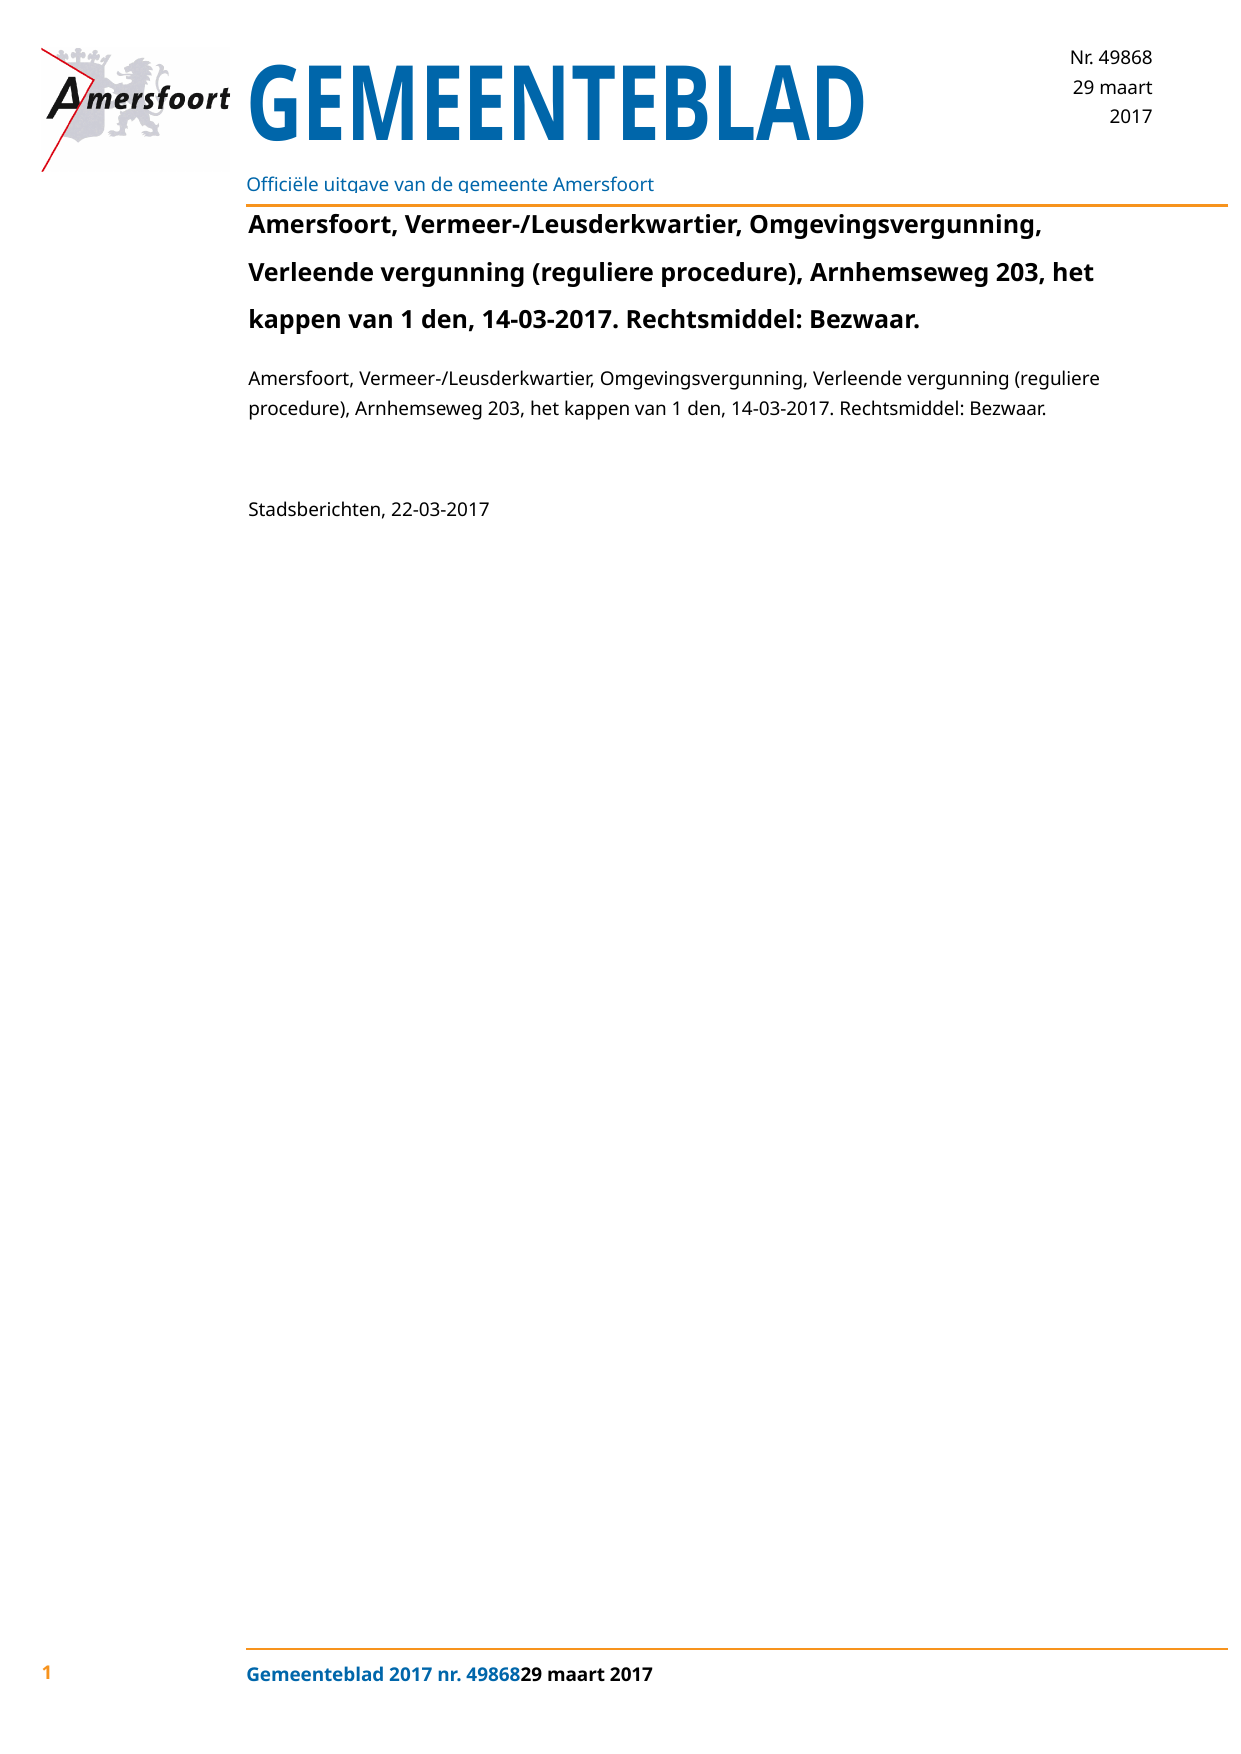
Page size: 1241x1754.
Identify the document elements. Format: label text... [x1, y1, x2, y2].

text Amersfoort, Vermeer-/Leusderkwartier, Omgevingsvergunning, Verleende vergunning (reguliere procedure), Arnhemseweg 203, het kappen van 1 den, 14-03-2017. Rechtsmiddel: Bezwaar. [248, 366, 1152, 421]
text Stadsberichten, 22-03-2017 [248, 496, 1152, 522]
text Amersfoort, Vermeer-/Leusderkwartier, Omgevingsvergunning, Verleende vergunning (reguliere procedure), Arnhemseweg 203, het kappen van 1 den, 14-03-2017. Rechtsmiddel: Bezwaar. [248, 207, 1152, 336]
picture [41, 47, 231, 172]
